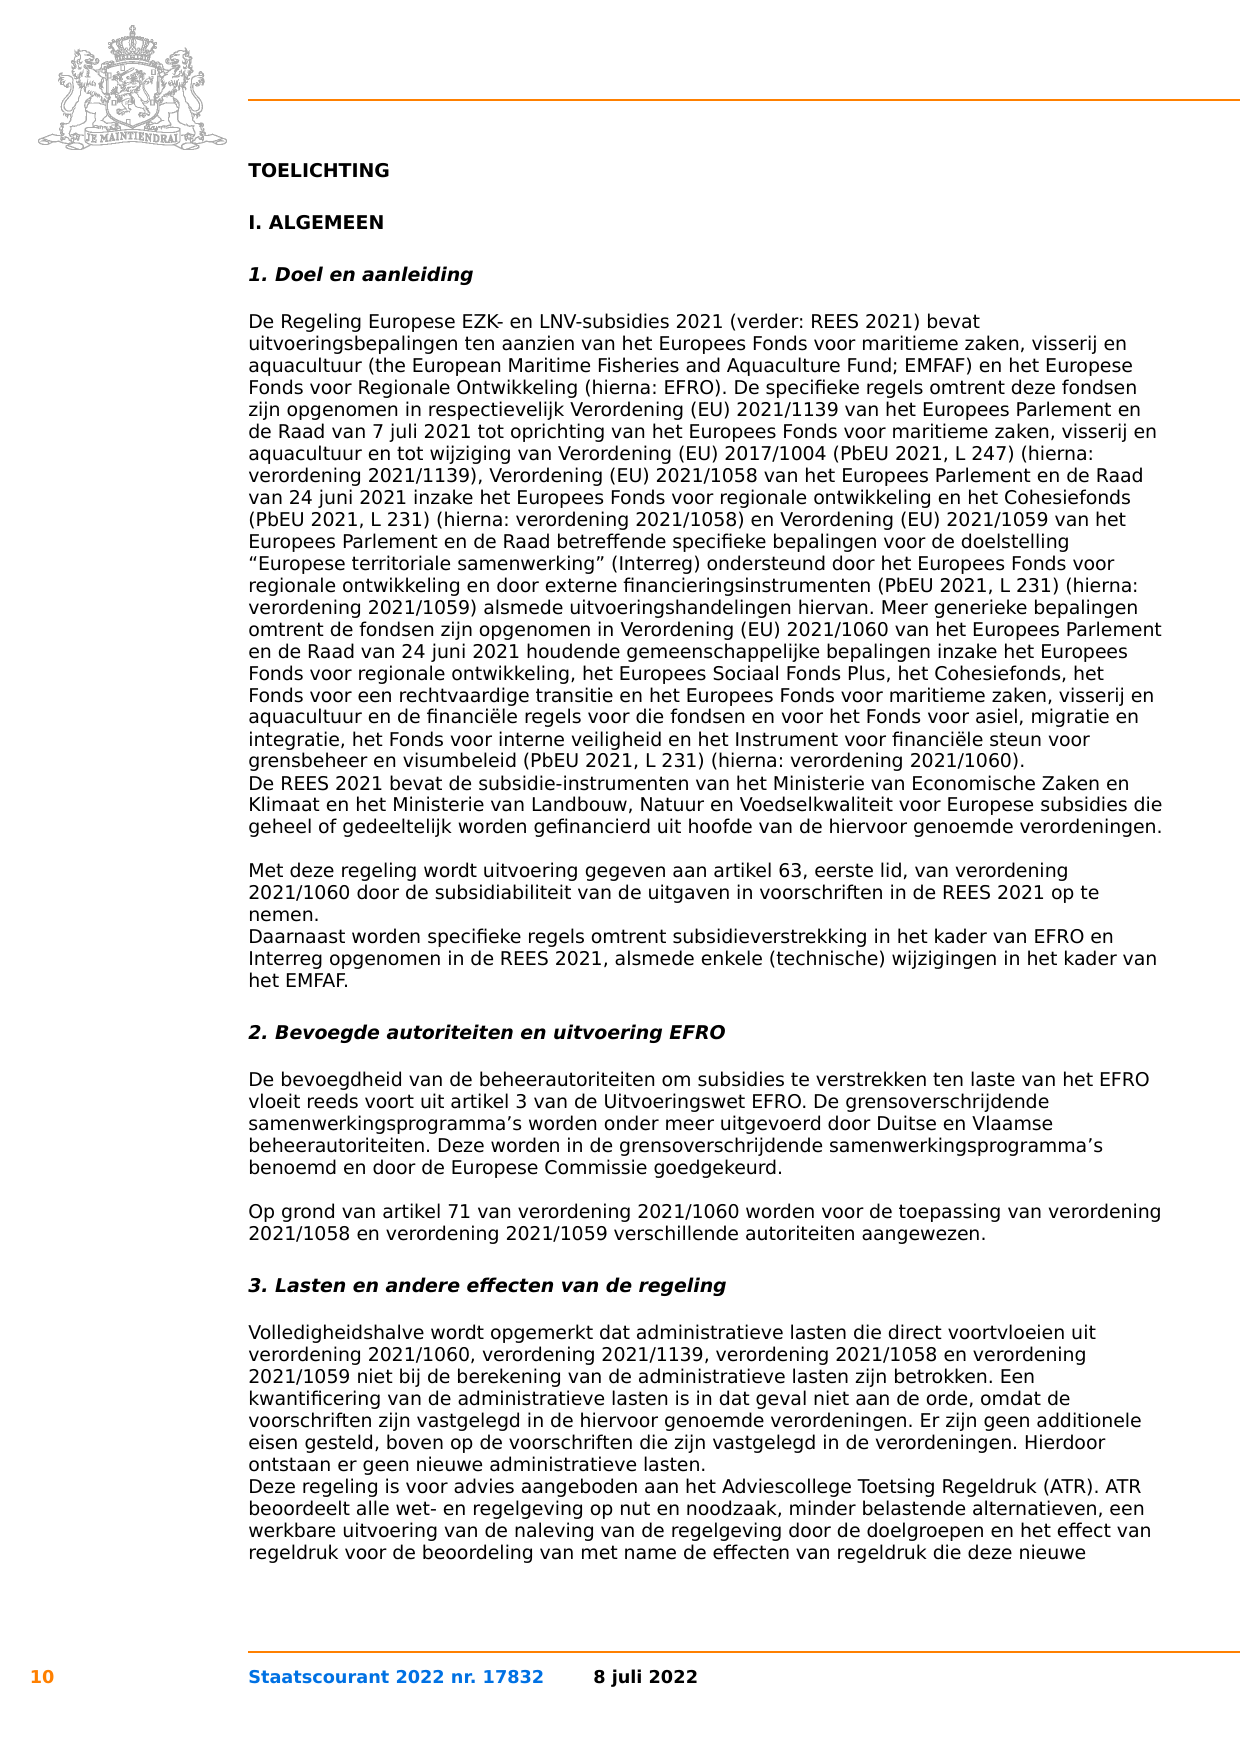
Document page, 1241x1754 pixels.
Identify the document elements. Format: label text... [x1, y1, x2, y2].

text Met deze regeling wordt uitvoering gegeven aan artikel 63, eerste lid, van verordening 2021/1060 door de subsidiabiliteit van de uitgaven in voorschriften in de REES 2021 op te nemen. [248, 860, 1163, 926]
subtitle TOELICHTING [248, 160, 1163, 182]
text De bevoegdheid van de beheerautoriteiten om subsidies te verstrekken ten laste van het EFRO vloeit reeds voort uit artikel 3 van de Uitvoeringswet EFRO. De grensoverschrijdende samenwerkingsprogramma’s worden onder meer uitgevoerd door Duitse en Vlaamse beheerautoriteiten. Deze worden in de grensoverschrijdende samenwerkingsprogramma’s benoemd en door de Europese Commissie goedgekeurd. [248, 1069, 1163, 1179]
subtitle 3. Lasten en andere effecten van de regeling [248, 1275, 1163, 1297]
text De REES 2021 bevat de subsidie-instrumenten van het Ministerie van Economische Zaken en Klimaat en het Ministerie van Landbouw, Natuur en Voedselkwaliteit voor Europese subsidies die geheel of gedeeltelijk worden gefinancierd uit hoofde van de hiervoor genoemde verordeningen. [248, 772, 1163, 838]
subtitle 1. Doel en aanleiding [248, 264, 1163, 286]
text De Regeling Europese EZK- en LNV-subsidies 2021 (verder: REES 2021) bevat uitvoeringsbepalingen ten aanzien van het Europees Fonds voor maritieme zaken, visserij en aquacultuur (the European Maritime Fisheries and Aquaculture Fund; EMFAF) en het Europese Fonds voor Regionale Ontwikkeling (hierna: EFRO). De specifieke regels omtrent deze fondsen zijn opgenomen in respectievelijk Verordening (EU) 2021/1139 van het Europees Parlement en de Raad van 7 juli 2021 tot oprichting van het Europees Fonds voor maritieme zaken, visserij en aquacultuur en tot wijziging van Verordening (EU) 2017/1004 (PbEU 2021, L 247) (hierna: verordening 2021/1139), Verordening (EU) 2021/1058 van het Europees Parlement en de Raad van 24 juni 2021 inzake het Europees Fonds voor regionale ontwikkeling en het Cohesiefonds (PbEU 2021, L 231) (hierna: verordening 2021/1058) en Verordening (EU) 2021/1059 van het Europees Parlement en de Raad betreffende specifieke bepalingen voor de doelstelling “Europese territoriale samenwerking” (Interreg) ondersteund door het Europees Fonds voor regionale ontwikkeling en door externe financieringsinstrumenten (PbEU 2021, L 231) (hierna: verordening 2021/1059) alsmede uitvoeringshandelingen hiervan. Meer generieke bepalingen omtrent de fondsen zijn opgenomen in Verordening (EU) 2021/1060 van het Europees Parlement en de Raad van 24 juni 2021 houdende gemeenschappelijke bepalingen inzake het Europees Fonds voor regionale ontwikkeling, het Europees Sociaal Fonds Plus, het Cohesiefonds, het Fonds voor een rechtvaardige transitie en het Europees Fonds voor maritieme zaken, visserij en aquacultuur en de financiële regels voor die fondsen en voor het Fonds voor asiel, migratie en integratie, het Fonds voor interne veiligheid en het Instrument voor financiële steun voor grensbeheer en visumbeleid (PbEU 2021, L 231) (hierna: verordening 2021/1060). [248, 311, 1163, 772]
picture [38, 25, 227, 150]
text Volledigheidshalve wordt opgemerkt dat administratieve lasten die direct voortvloeien uit verordening 2021/1060, verordening 2021/1139, verordening 2021/1058 en verordening 2021/1059 niet bij de berekening van de administratieve lasten zijn betrokken. Een kwantificering van de administratieve lasten is in dat geval niet aan de orde, omdat de voorschriften zijn vastgelegd in de hiervoor genoemde verordeningen. Er zijn geen additionele eisen gesteld, boven op de voorschriften die zijn vastgelegd in de verordeningen. Hierdoor ontstaan er geen nieuwe administratieve lasten. [248, 1322, 1163, 1476]
subtitle I. ALGEMEEN [248, 212, 1163, 234]
text Deze regeling is voor advies aangeboden aan het Adviescollege Toetsing Regeldruk (ATR). ATR beoordeelt alle wet- en regelgeving op nut en noodzaak, minder belastende alternatieven, een werkbare uitvoering van de naleving van de regelgeving door de doelgroepen en het effect van regeldruk voor de beoordeling van met name de effecten van regeldruk die deze nieuwe [248, 1476, 1163, 1563]
text Op grond van artikel 71 van verordening 2021/1060 worden voor de toepassing van verordening 2021/1058 en verordening 2021/1059 verschillende autoriteiten aangewezen. [248, 1201, 1163, 1245]
subtitle 2. Bevoegde autoriteiten en uitvoering EFRO [248, 1022, 1163, 1044]
text Daarnaast worden specifieke regels omtrent subsidieverstrekking in het kader van EFRO en Interreg opgenomen in de REES 2021, alsmede enkele (technische) wijzigingen in het kader van het EMFAF. [248, 926, 1163, 992]
